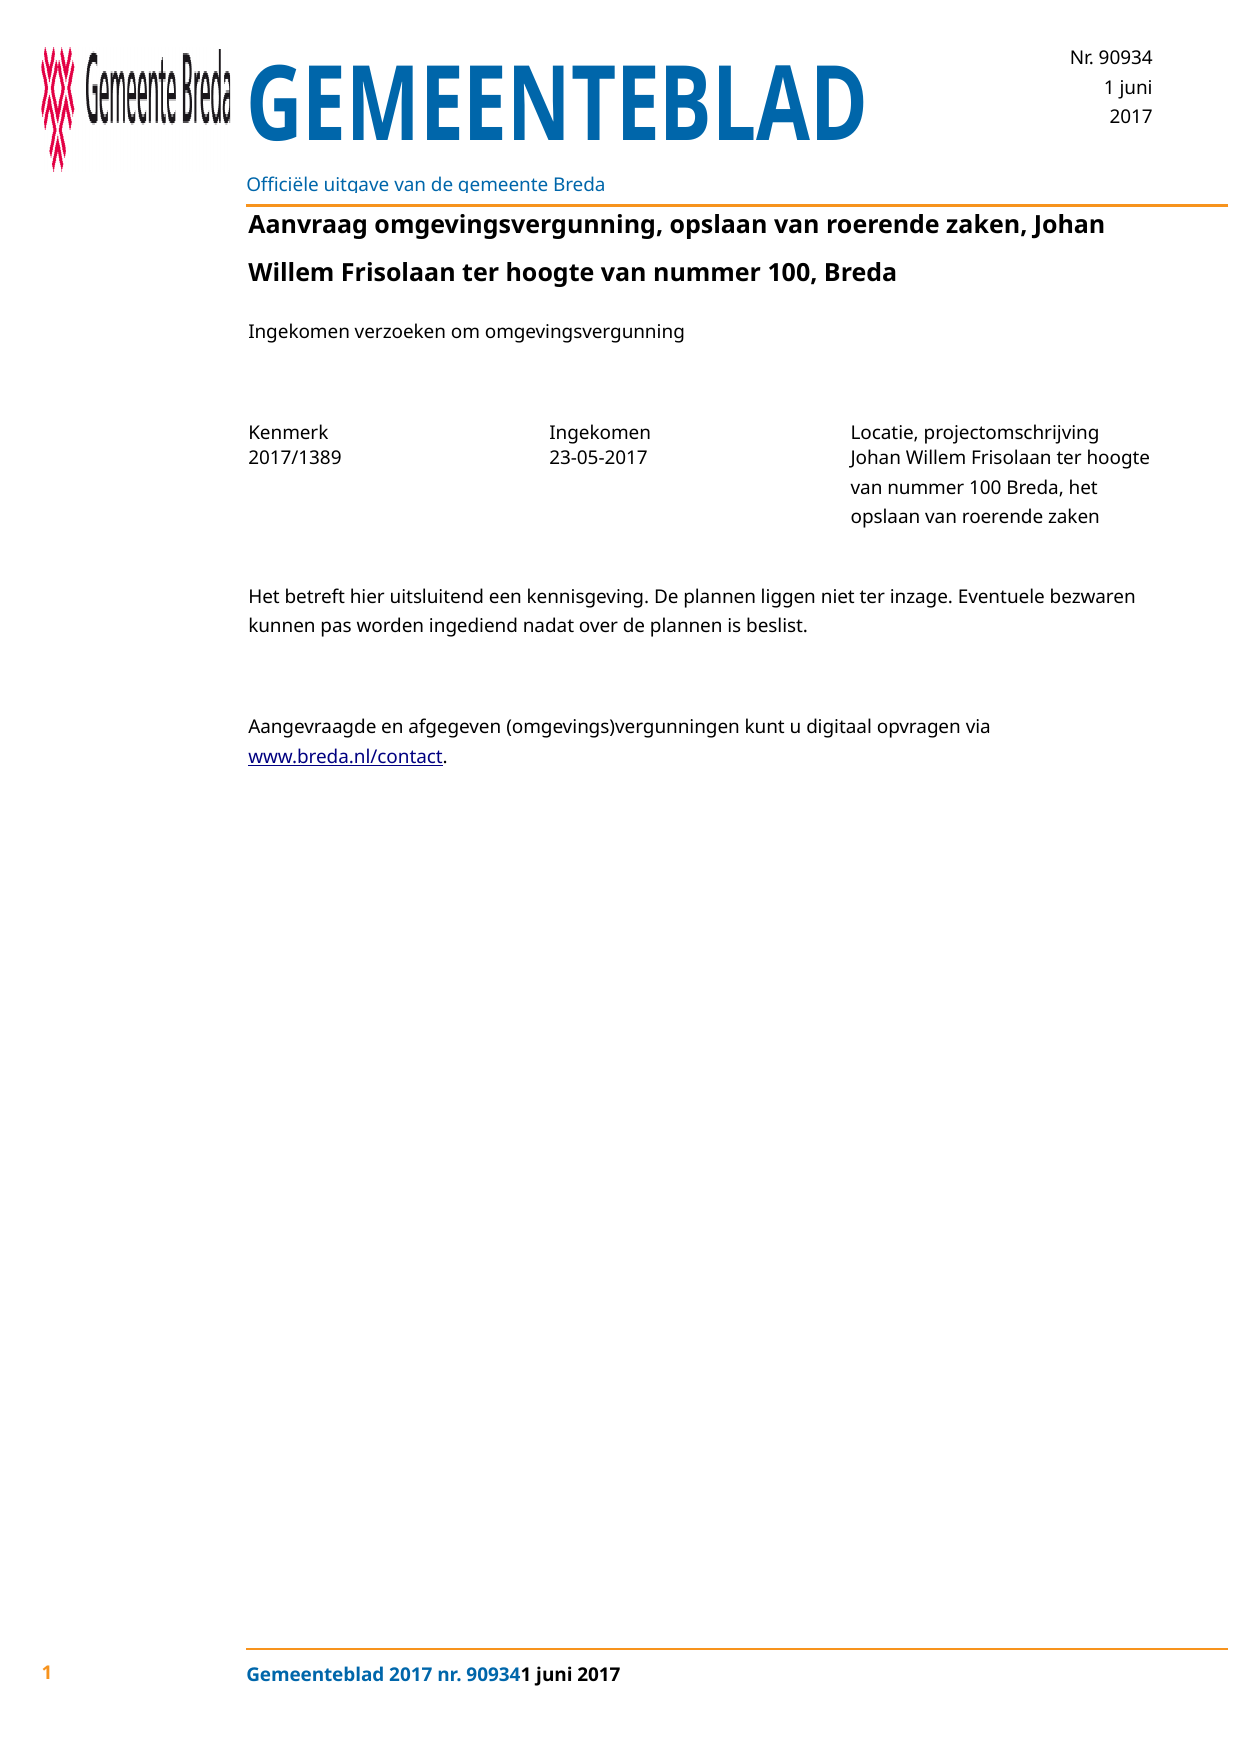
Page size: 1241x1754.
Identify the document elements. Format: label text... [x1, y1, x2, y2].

text Aangevraagde en afgegeven (omgevings)vergunningen kunt u digitaal opvragen via www.breda.nl/contact. [248, 713, 1152, 769]
table_header Locatie, projectomschrijving [850, 419, 1152, 444]
table_cell 23-05-2017 [549, 445, 850, 529]
table_header Kenmerk [248, 419, 549, 444]
text Aanvraag omgevingsvergunning, opslaan van roerende zaken, Johan Willem Frisolaan ter hoogte van nummer 100, Breda [248, 207, 1152, 288]
text Het betreft hier uitsluitend een kennisgeving. De plannen liggen niet ter inzage. Eventuele bezwaren kunnen pas worden ingediend nadat over de plannen is beslist. [248, 583, 1152, 638]
table_cell 2017/1389 [248, 445, 549, 529]
table_header Ingekomen [549, 419, 850, 444]
text Ingekomen verzoeken om omgevingsvergunning [248, 318, 1152, 344]
picture [41, 47, 231, 172]
table_cell Johan Willem Frisolaan ter hoogte van nummer 100 Breda, het opslaan van roerende zaken [850, 445, 1152, 529]
